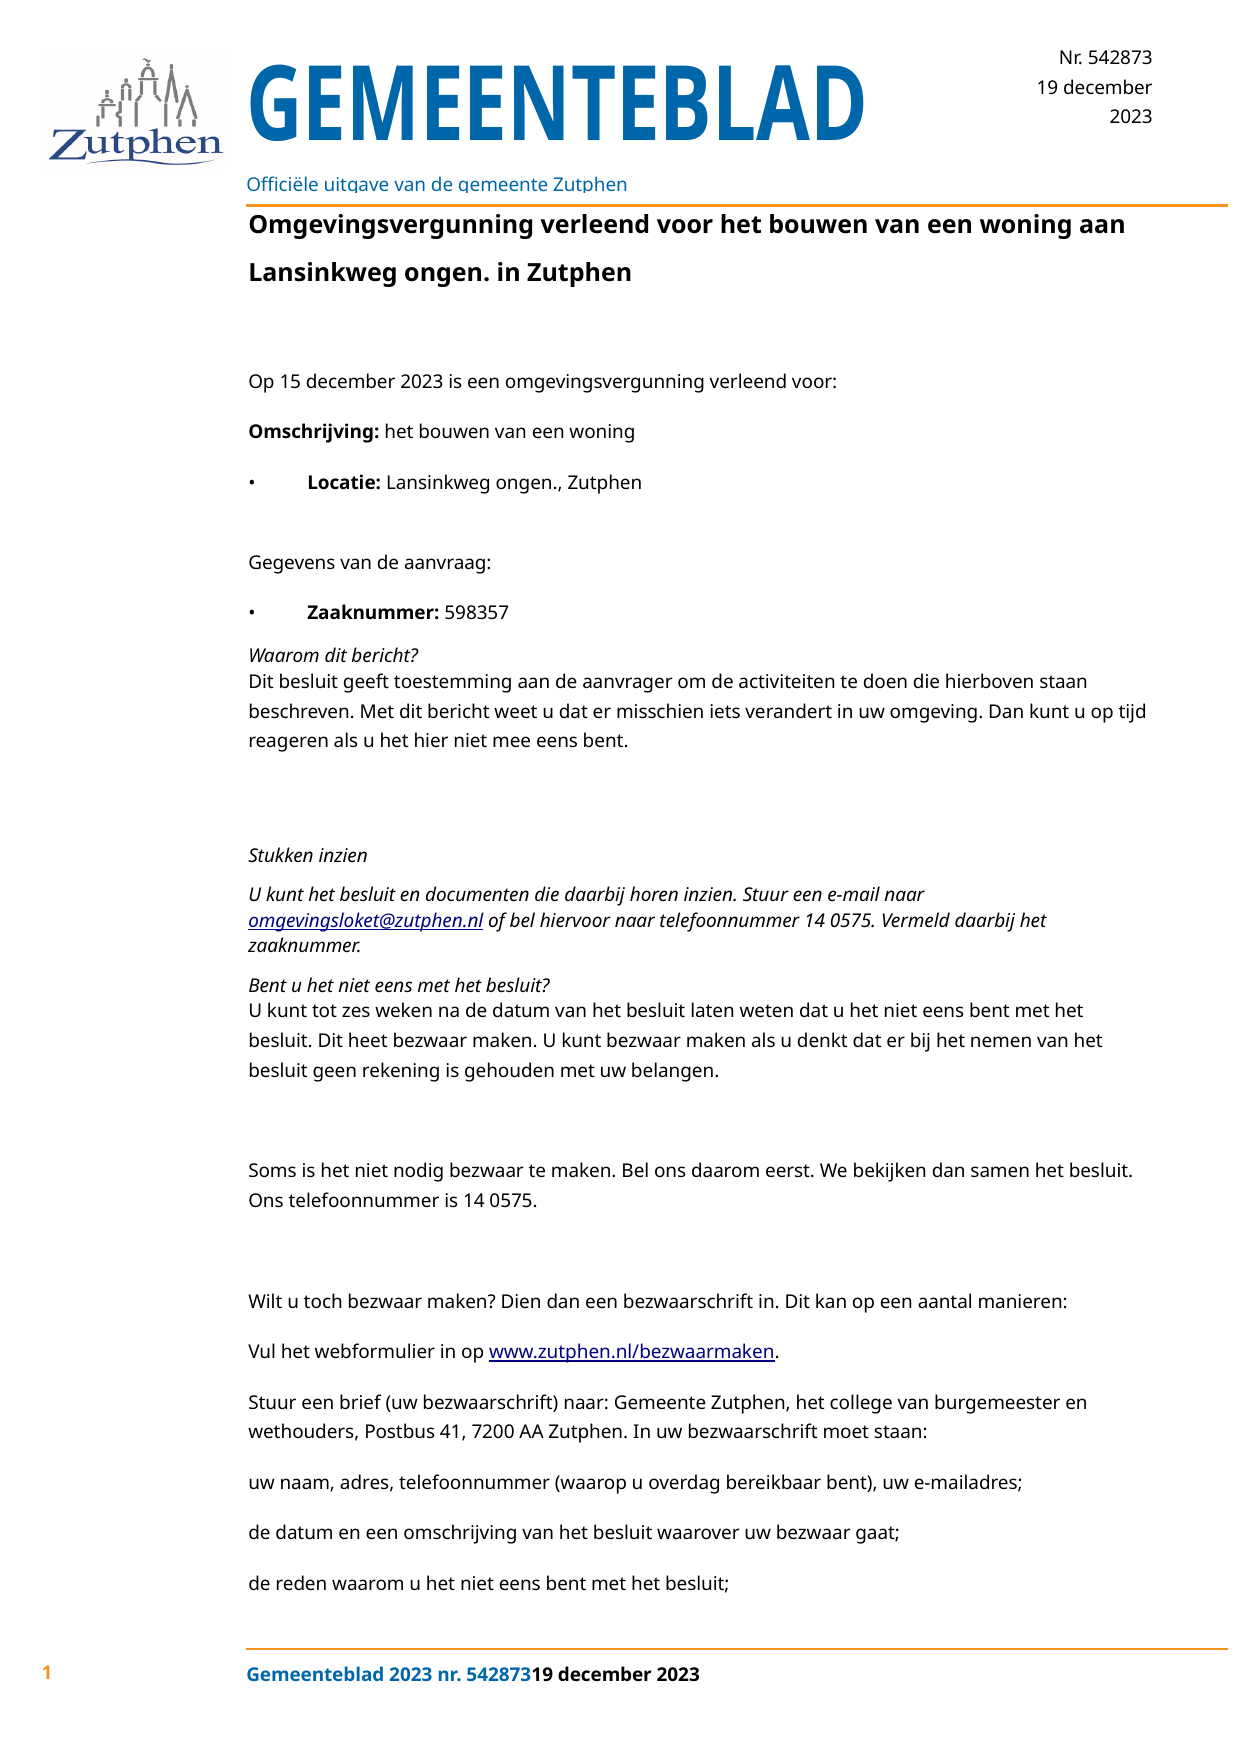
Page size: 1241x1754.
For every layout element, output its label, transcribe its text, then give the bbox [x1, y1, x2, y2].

text U kunt tot zes weken na de datum van het besluit laten weten dat u het niet eens bent met het besluit. Dit heet bezwaar maken. U kunt bezwaar maken als u denkt dat er bij het nemen van het besluit geen rekening is gehouden met uw belangen. [248, 998, 1152, 1083]
text Omgevingsvergunning verleend voor het bouwen van een woning aan Lansinkweg ongen. in Zutphen [248, 207, 1152, 288]
text U kunt het besluit en documenten die daarbij horen inzien. Stuur een e-mail naar omgevingsloket@zutphen.nl of bel hiervoor naar telefoonnummer 14 0575. Vermeld daarbij het zaaknummer. [248, 881, 1152, 958]
text Wilt u toch bezwaar maken? Dien dan een bezwaarschrift in. Dit kan op een aantal manieren: [248, 1288, 1152, 1314]
text de reden waarom u het niet eens bent met het besluit; [248, 1570, 1152, 1596]
text Op 15 december 2023 is een omgevingsvergunning verleend voor: [248, 368, 1152, 394]
text uw naam, adres, telefoonnummer (waarop u overdag bereikbaar bent), uw e-mailadres; [248, 1469, 1152, 1495]
text Bent u het niet eens met het besluit? [248, 972, 1152, 998]
text de datum en een omschrijving van het besluit waarover uw bezwaar gaat; [248, 1519, 1152, 1545]
text Soms is het niet nodig bezwaar te maken. Bel ons daarom eerst. We bekijken dan samen het besluit. Ons telefoonnummer is 14 0575. [248, 1158, 1152, 1213]
text Dit besluit geeft toestemming aan de aanvrager om de activiteiten te doen die hierboven staan beschreven. Met dit bericht weet u dat er misschien iets verandert in uw omgeving. Dan kunt u op tijd reageren als u het hier niet mee eens bent. [248, 668, 1152, 753]
list Locatie: Lansinkweg ongen., Zutphen [248, 469, 1152, 495]
text Stukken inzien [248, 842, 1152, 868]
text Waarom dit bericht? [248, 643, 1152, 668]
text Vul het webformulier in op www.zutphen.nl/bezwaarmaken. [248, 1338, 1152, 1364]
text Stuur een brief (uw bezwaarschrift) naar: Gemeente Zutphen, het college van burgemeester en wethouders, Postbus 41, 7200 AA Zutphen. In uw bezwaarschrift moet staan: [248, 1389, 1152, 1444]
text Omschrijving: het bouwen van een woning [248, 419, 1152, 444]
list Zaaknummer: 598357 [248, 599, 1152, 625]
text Gegevens van de aanvraag: [248, 549, 1152, 575]
picture [41, 47, 231, 172]
